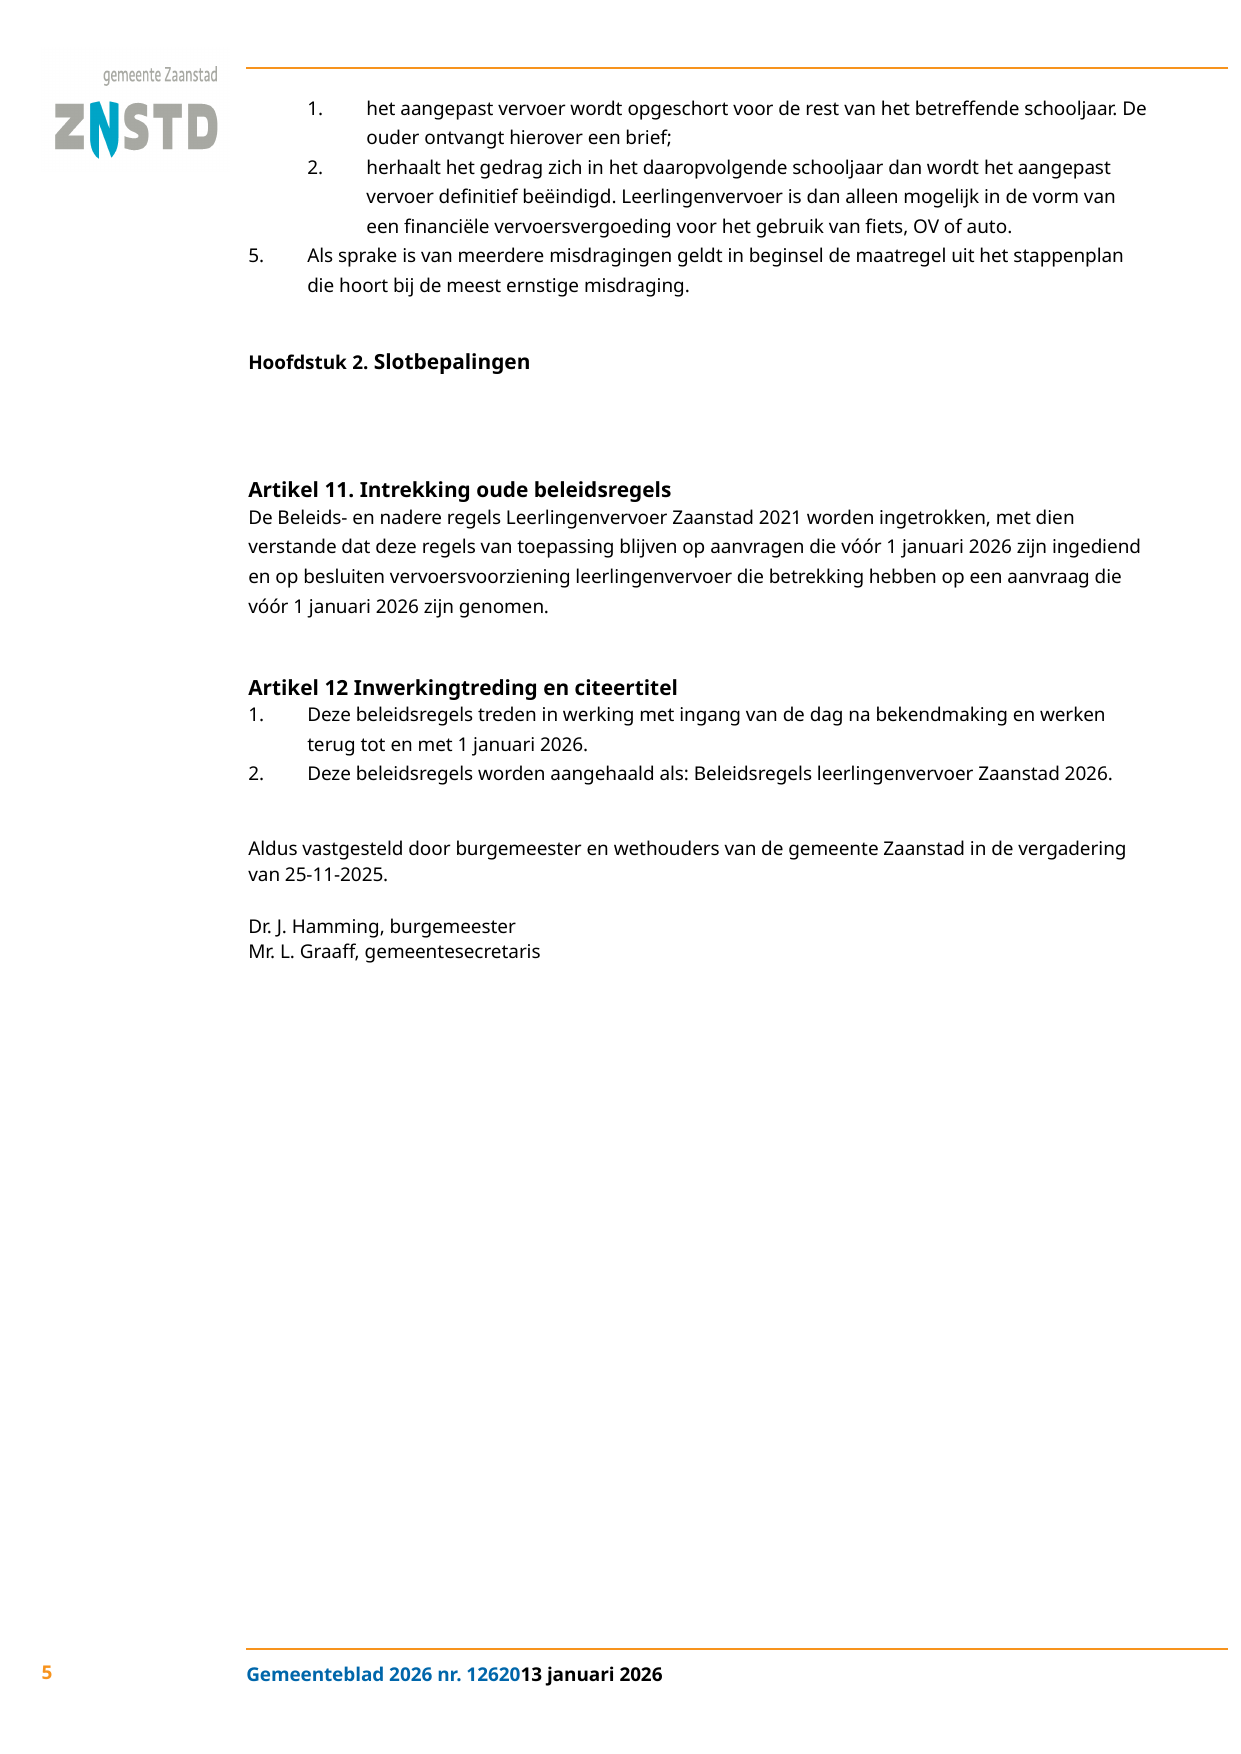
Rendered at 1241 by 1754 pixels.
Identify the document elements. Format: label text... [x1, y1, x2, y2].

list Deze beleidsregels treden in werking met ingang van de dag na bekendmaking en werken terug tot en met 1 januari 2026. [248, 701, 1152, 757]
picture [41, 47, 231, 172]
text Aldus vastgesteld door burgemeester en wethouders van de gemeente Zaanstad in de vergadering van 25-11-2025. [248, 836, 1152, 887]
list het aangepast vervoer wordt opgeschort voor de rest van het betreffende schooljaar. De ouder ontvangt hierover een brief; [307, 95, 1152, 150]
text Artikel 12 Inwerkingtreding en citeertitel [248, 673, 1152, 701]
text Mr. L. Graaff, gemeentesecretaris [248, 938, 1152, 964]
text Hoofdstuk 2. Slotbepalingen [248, 347, 1152, 376]
list herhaalt het gedrag zich in het daaropvolgende schooljaar dan wordt het aangepast vervoer definitief beëindigd. Leerlingenvervoer is dan alleen mogelijk in de vorm van een financiële vervoersvergoeding voor het gebruik van fiets, OV of auto. [307, 154, 1152, 239]
text Artikel 11. Intrekking oude beleidsregels [248, 476, 1152, 504]
text De Beleids- en nadere regels Leerlingenvervoer Zaanstad 2021 worden ingetrokken, met dien verstande dat deze regels van toepassing blijven op aanvragen die vóór 1 januari 2026 zijn ingediend en op besluiten vervoersvoorziening leerlingenvervoer die betrekking hebben op een aanvraag die vóór 1 januari 2026 zijn genomen. [248, 504, 1152, 618]
list Als sprake is van meerdere misdragingen geldt in beginsel de maatregel uit het stappenplan die hoort bij de meest ernstige misdraging. [248, 243, 1152, 298]
list Deze beleidsregels worden aangehaald als: Beleidsregels leerlingenvervoer Zaanstad 2026. [248, 760, 1152, 786]
text Dr. J. Hamming, burgemeester [248, 913, 1152, 938]
